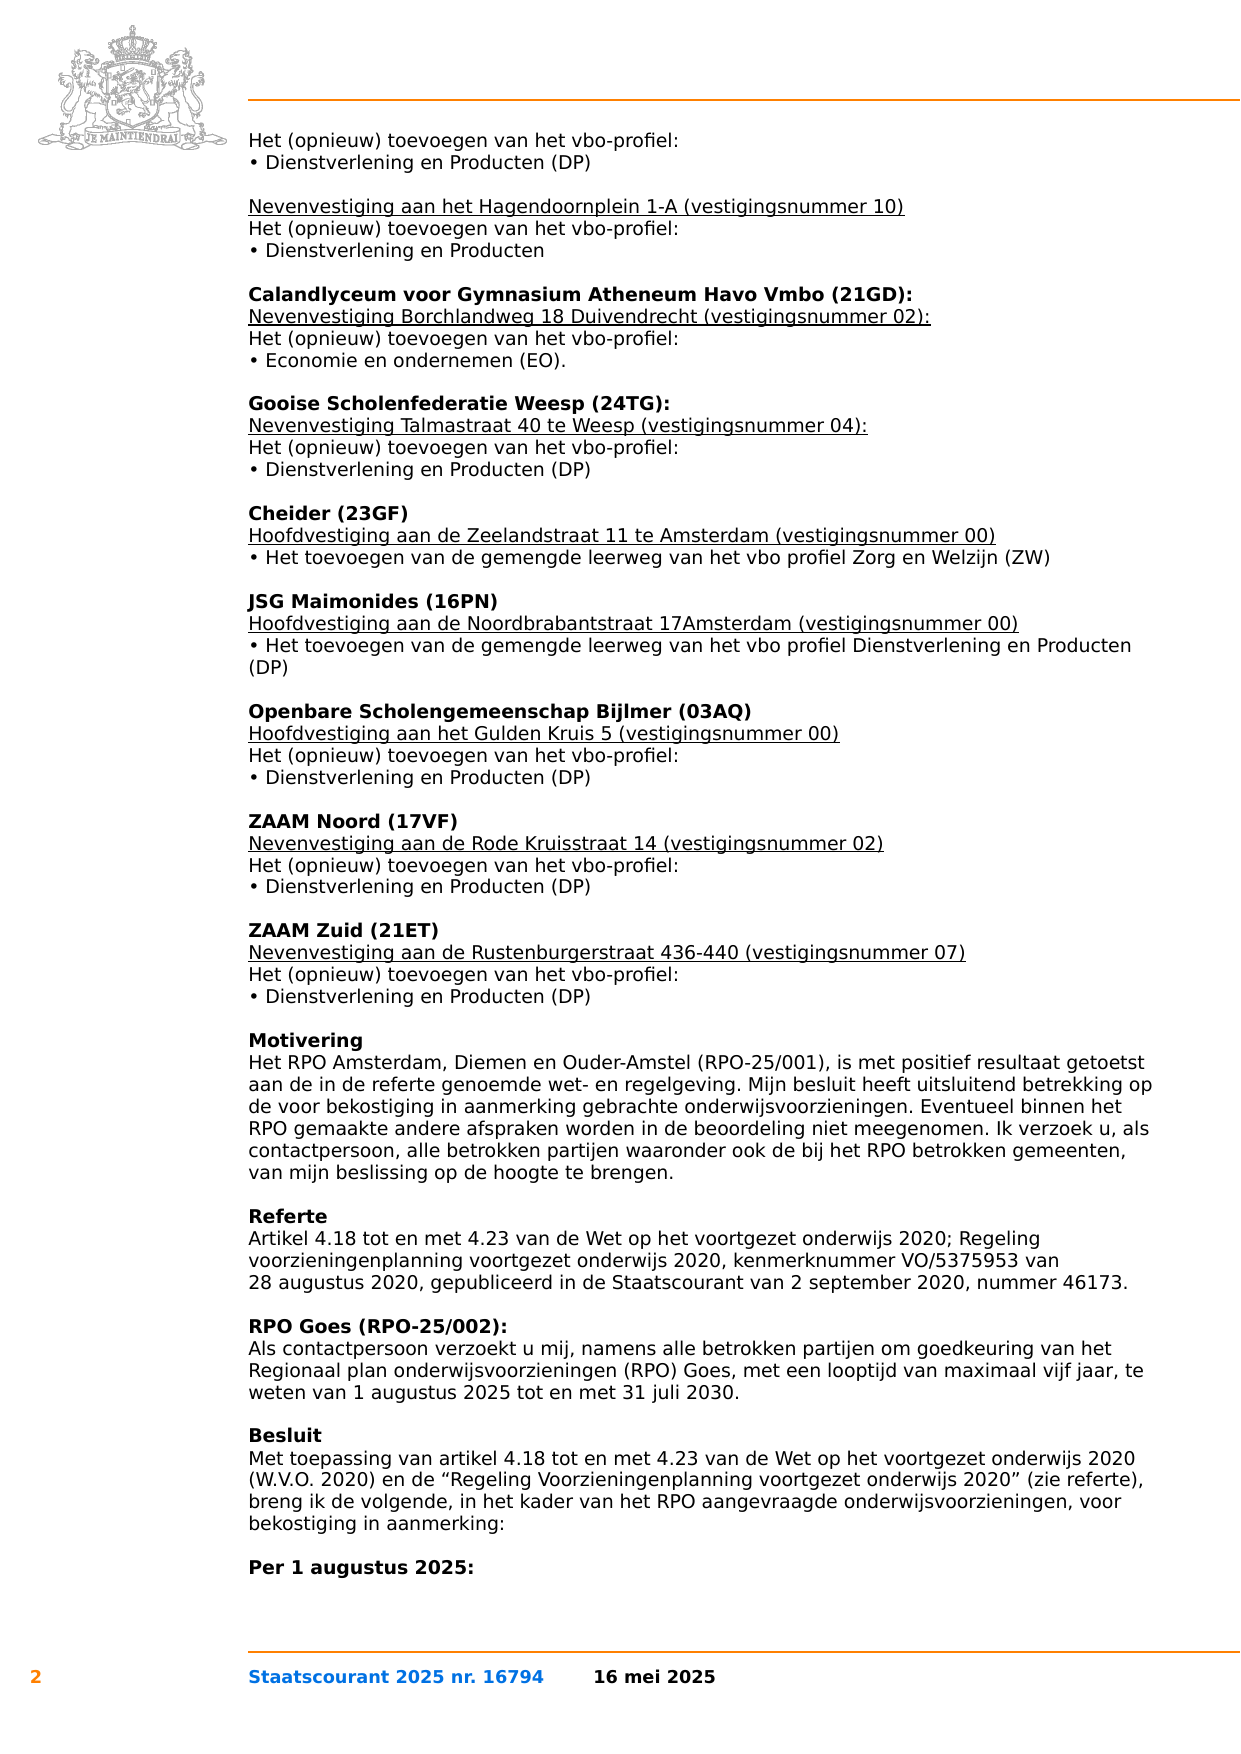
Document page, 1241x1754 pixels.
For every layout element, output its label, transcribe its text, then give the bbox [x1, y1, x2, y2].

text Het RPO Amsterdam, Diemen en Ouder-Amstel (RPO-25/001), is met positief resultaat getoetst aan de in de referte genoemde wet- en regelgeving. Mijn besluit heeft uitsluitend betrekking op de voor bekostiging in aanmerking gebrachte onderwijsvoorzieningen. Eventueel binnen het RPO gemaakte andere afspraken worden in de beoordeling niet meegenomen. Ik verzoek u, als contactpersoon, alle betrokken partijen waaronder ook de bij het RPO betrokken gemeenten, van mijn beslissing op de hoogte te brengen. [248, 1052, 1163, 1184]
text Besluit [248, 1425, 1163, 1447]
text Calandlyceum voor Gymnasium Atheneum Havo Vmbo (21GD): [248, 283, 1163, 306]
text Het (opnieuw) toevoegen van het vbo-profiel: [248, 854, 1163, 876]
text Openbare Scholengemeenschap Bijlmer (03AQ) [248, 701, 1163, 723]
text RPO Goes (RPO-25/002): [248, 1316, 1163, 1338]
text ZAAM Noord (17VF) [248, 811, 1163, 832]
text Nevenvestiging aan de Rode Kruisstraat 14 (vestigingsnummer 02) [248, 832, 1163, 854]
text ZAAM Zuid (21ET) [248, 920, 1163, 942]
text Nevenvestiging aan het Hagendoornplein 1-A (vestigingsnummer 10) [248, 196, 1163, 218]
text Hoofdvestiging aan de Noordbrabantstraat 17Amsterdam (vestigingsnummer 00) [248, 613, 1163, 635]
text Het (opnieuw) toevoegen van het vbo-profiel: [248, 745, 1163, 767]
text Referte [248, 1206, 1163, 1228]
text Met toepassing van artikel 4.18 tot en met 4.23 van de Wet op het voortgezet onderwijs 2020 (W.V.O. 2020) en de “Regeling Voorzieningenplanning voortgezet onderwijs 2020” (zie referte), breng ik de volgende, in het kader van het RPO aangevraagde onderwijsvoorzieningen, voor bekostiging in aanmerking: [248, 1447, 1163, 1535]
text Het (opnieuw) toevoegen van het vbo-profiel: [248, 218, 1163, 240]
text Als contactpersoon verzoekt u mij, namens alle betrokken partijen om goedkeuring van het Regionaal plan onderwijsvoorzieningen (RPO) Goes, met een looptijd van maximaal vijf jaar, te weten van 1 augustus 2025 tot en met 31 juli 2030. [248, 1338, 1163, 1403]
picture [38, 25, 227, 150]
text Motivering [248, 1030, 1163, 1052]
text Gooise Scholenfederatie Weesp (24TG): [248, 393, 1163, 415]
text • Dienstverlening en Producten [248, 240, 1163, 262]
text Artikel 4.18 tot en met 4.23 van de Wet op het voortgezet onderwijs 2020; Regeling voorzieningenplanning voortgezet onderwijs 2020, kenmerknummer VO/5375953 van 28 augustus 2020, gepubliceerd in de Staatscourant van 2 september 2020, nummer 46173. [248, 1228, 1163, 1294]
text Het (opnieuw) toevoegen van het vbo-profiel: [248, 437, 1163, 459]
text Per 1 augustus 2025: [248, 1557, 1163, 1579]
text • Dienstverlening en Producten (DP) [248, 986, 1163, 1008]
text Het (opnieuw) toevoegen van het vbo-profiel: [248, 130, 1163, 152]
text • Economie en ondernemen (EO). [248, 349, 1163, 371]
text • Dienstverlening en Producten (DP) [248, 876, 1163, 898]
text • Het toevoegen van de gemengde leerweg van het vbo profiel Dienstverlening en Producten (DP) [248, 635, 1163, 679]
text JSG Maimonides (16PN) [248, 591, 1163, 613]
text • Het toevoegen van de gemengde leerweg van het vbo profiel Zorg en Welzijn (ZW) [248, 547, 1163, 569]
text Het (opnieuw) toevoegen van het vbo-profiel: [248, 964, 1163, 986]
text Nevenvestiging aan de Rustenburgerstraat 436-440 (vestigingsnummer 07) [248, 942, 1163, 964]
text Nevenvestiging Talmastraat 40 te Weesp (vestigingsnummer 04): [248, 415, 1163, 437]
text Hoofdvestiging aan de Zeelandstraat 11 te Amsterdam (vestigingsnummer 00) [248, 525, 1163, 547]
text • Dienstverlening en Producten (DP) [248, 152, 1163, 174]
text Het (opnieuw) toevoegen van het vbo-profiel: [248, 327, 1163, 349]
text Nevenvestiging Borchlandweg 18 Duivendrecht (vestigingsnummer 02): [248, 306, 1163, 327]
text Hoofdvestiging aan het Gulden Kruis 5 (vestigingsnummer 00) [248, 723, 1163, 745]
text • Dienstverlening en Producten (DP) [248, 459, 1163, 481]
text • Dienstverlening en Producten (DP) [248, 767, 1163, 789]
text Cheider (23GF) [248, 503, 1163, 525]
